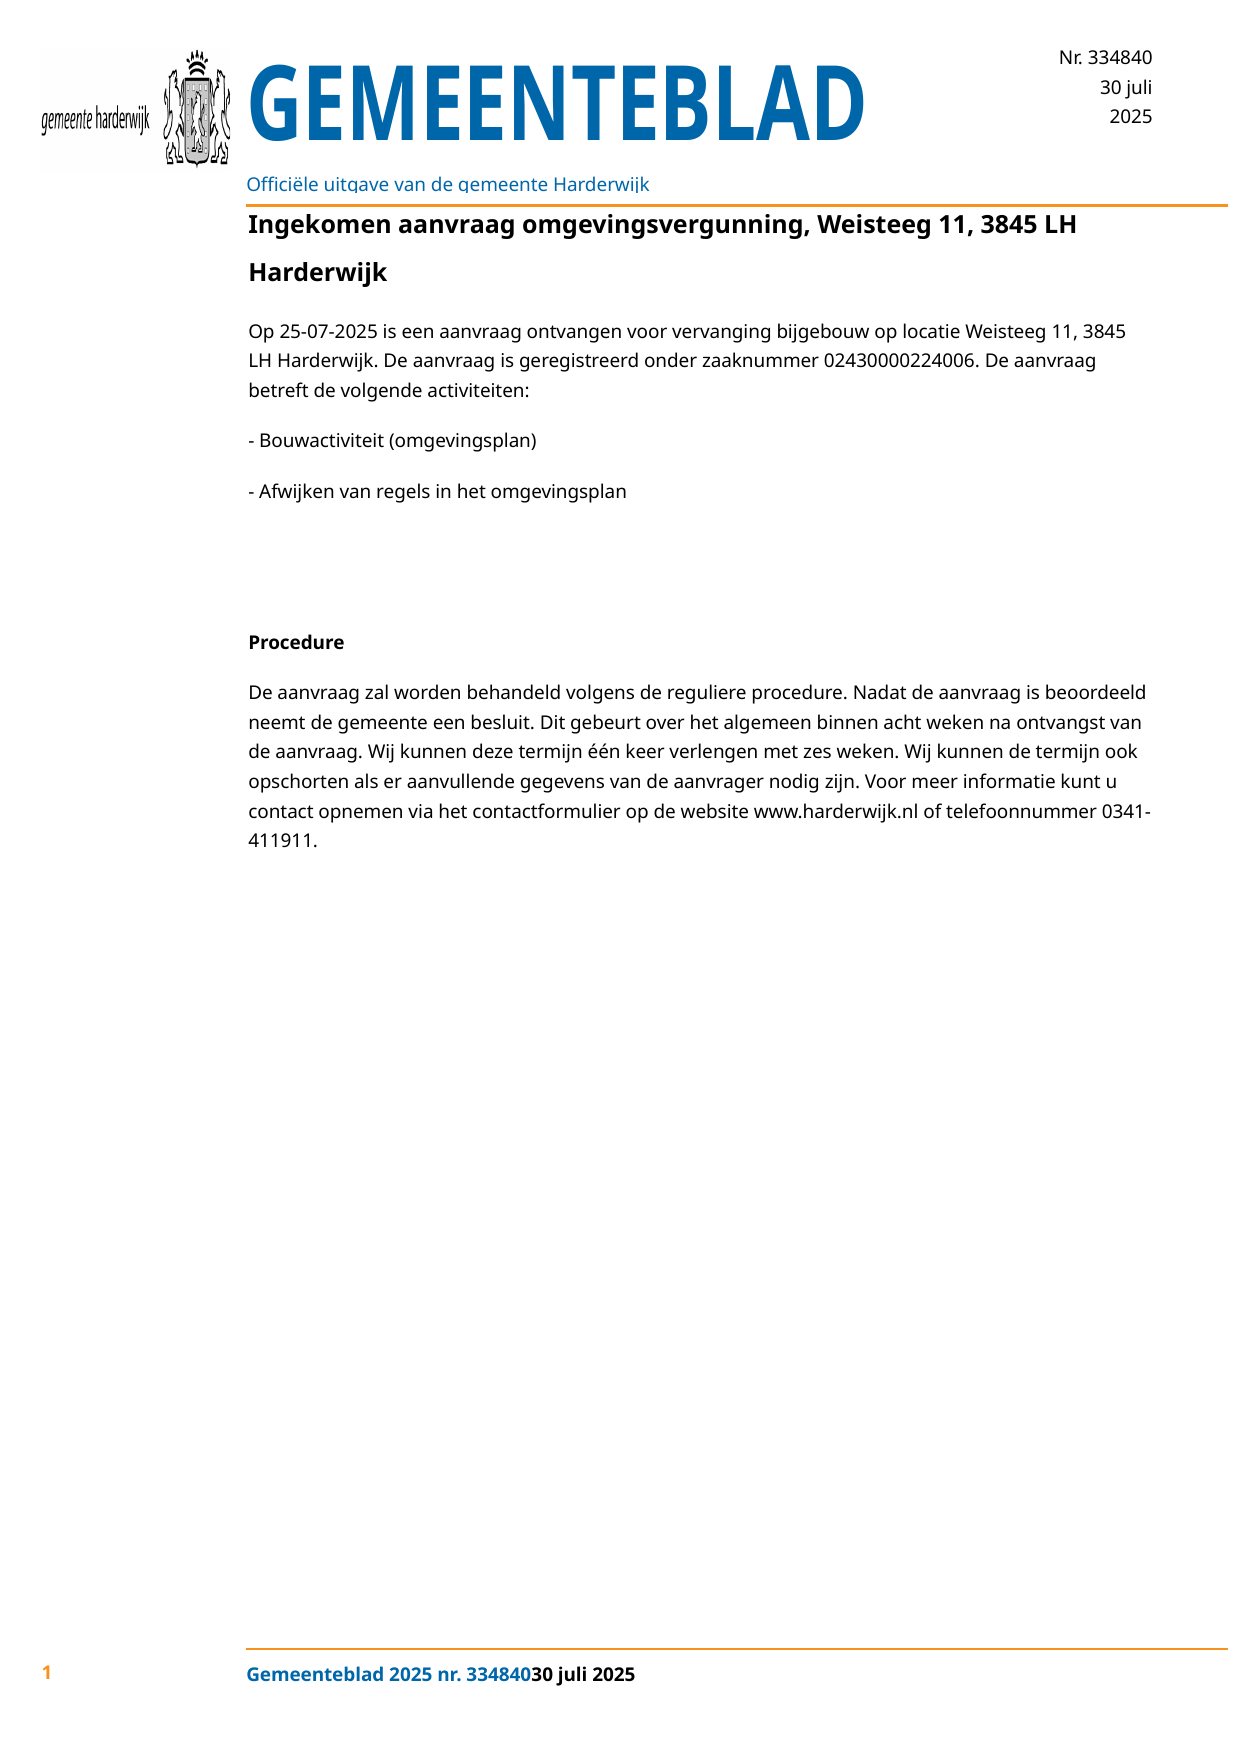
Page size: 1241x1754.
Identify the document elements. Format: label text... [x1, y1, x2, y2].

text De aanvraag zal worden behandeld volgens de reguliere procedure. Nadat de aanvraag is beoordeeld neemt de gemeente een besluit. Dit gebeurt over het algemeen binnen acht weken na ontvangst van de aanvraag. Wij kunnen deze termijn één keer verlengen met zes weken. Wij kunnen de termijn ook opschorten als er aanvullende gegevens van de aanvrager nodig zijn. Voor meer informatie kunt u contact opnemen via het contactformulier op de website www.harderwijk.nl of telefoonnummer 0341-411911. [248, 679, 1152, 853]
text Procedure [248, 629, 1152, 655]
text - Bouwactiviteit (omgevingsplan) [248, 427, 1152, 453]
text Op 25-07-2025 is een aanvraag ontvangen voor vervanging bijgebouw op locatie Weisteeg 11, 3845 LH Harderwijk. De aanvraag is geregistreerd onder zaaknummer 02430000224006. De aanvraag betreft de volgende activiteiten: [248, 318, 1152, 403]
text - Afwijken van regels in het omgevingsplan [248, 478, 1152, 504]
picture [41, 47, 231, 172]
text Ingekomen aanvraag omgevingsvergunning, Weisteeg 11, 3845 LH Harderwijk [248, 207, 1152, 288]
